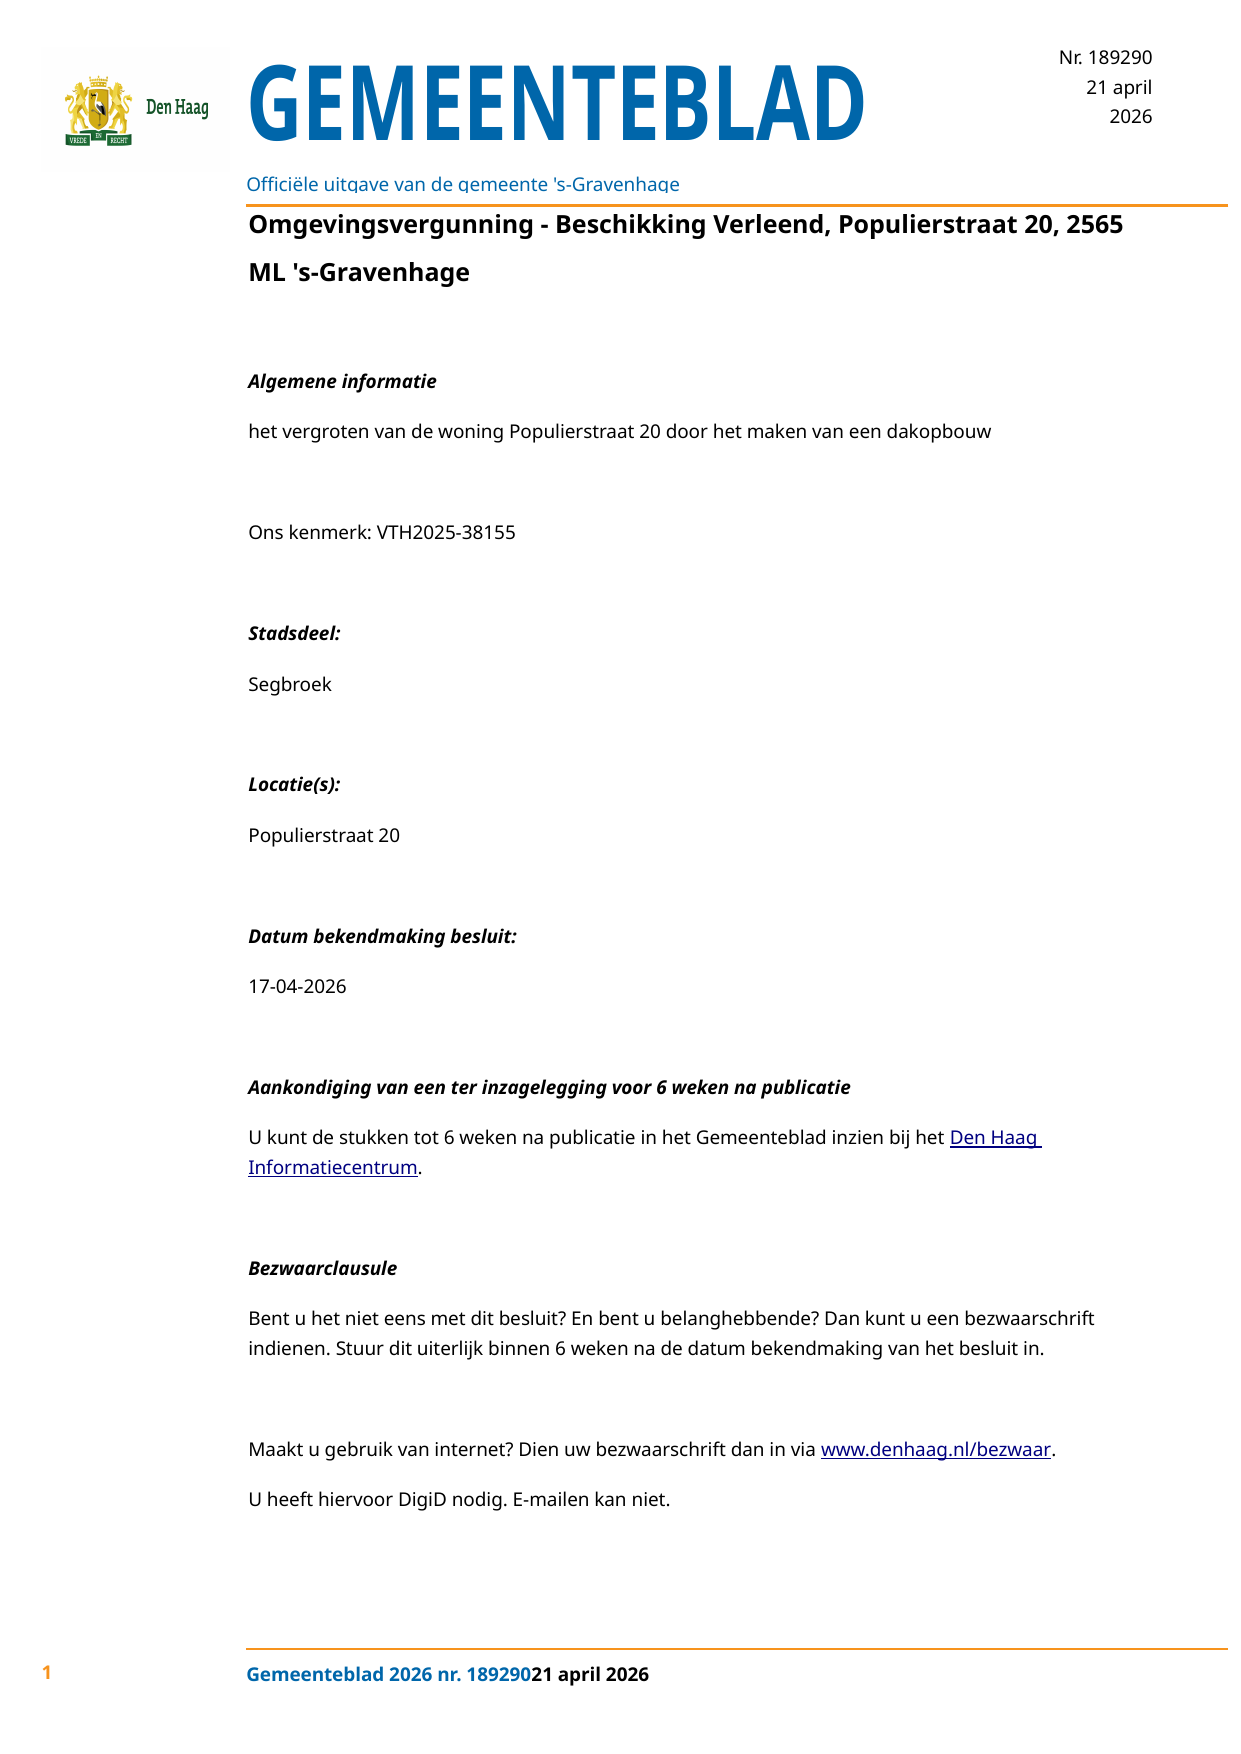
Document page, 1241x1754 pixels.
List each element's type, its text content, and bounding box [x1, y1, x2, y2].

text Bezwaarclausule [248, 1255, 1152, 1281]
text Segbroek [248, 671, 1152, 697]
text Ons kenmerk: VTH2025-38155 [248, 519, 1152, 545]
text Locatie(s): [248, 772, 1152, 797]
text Stadsdeel: [248, 620, 1152, 646]
text het vergroten van de woning Populierstraat 20 door het maken van een dakopbouw [248, 419, 1152, 444]
text Omgevingsvergunning - Beschikking Verleend, Populierstraat 20, 2565 ML 's-Gravenhage [248, 207, 1152, 288]
text U kunt de stukken tot 6 weken na publicatie in het Gemeenteblad inzien bij het Den Haag Informatiecentrum. [248, 1124, 1152, 1180]
text Bent u het niet eens met dit besluit? En bent u belanghebbende? Dan kunt u een bezwaarschrift indienen. Stuur dit uiterlijk binnen 6 weken na de datum bekendmaking van het besluit in. [248, 1305, 1152, 1361]
text Aankondiging van een ter inzagelegging voor 6 weken na publicatie [248, 1074, 1152, 1100]
text Populierstraat 20 [248, 822, 1152, 848]
text Algemene informatie [248, 368, 1152, 394]
picture [41, 47, 231, 172]
text 17-04-2026 [248, 973, 1152, 999]
text Maakt u gebruik van internet? Dien uw bezwaarschrift dan in via www.denhaag.nl/bezwaar. [248, 1436, 1152, 1462]
text U heeft hiervoor DigiD nodig. E-mailen kan niet. [248, 1486, 1152, 1512]
text Datum bekendmaking besluit: [248, 923, 1152, 949]
